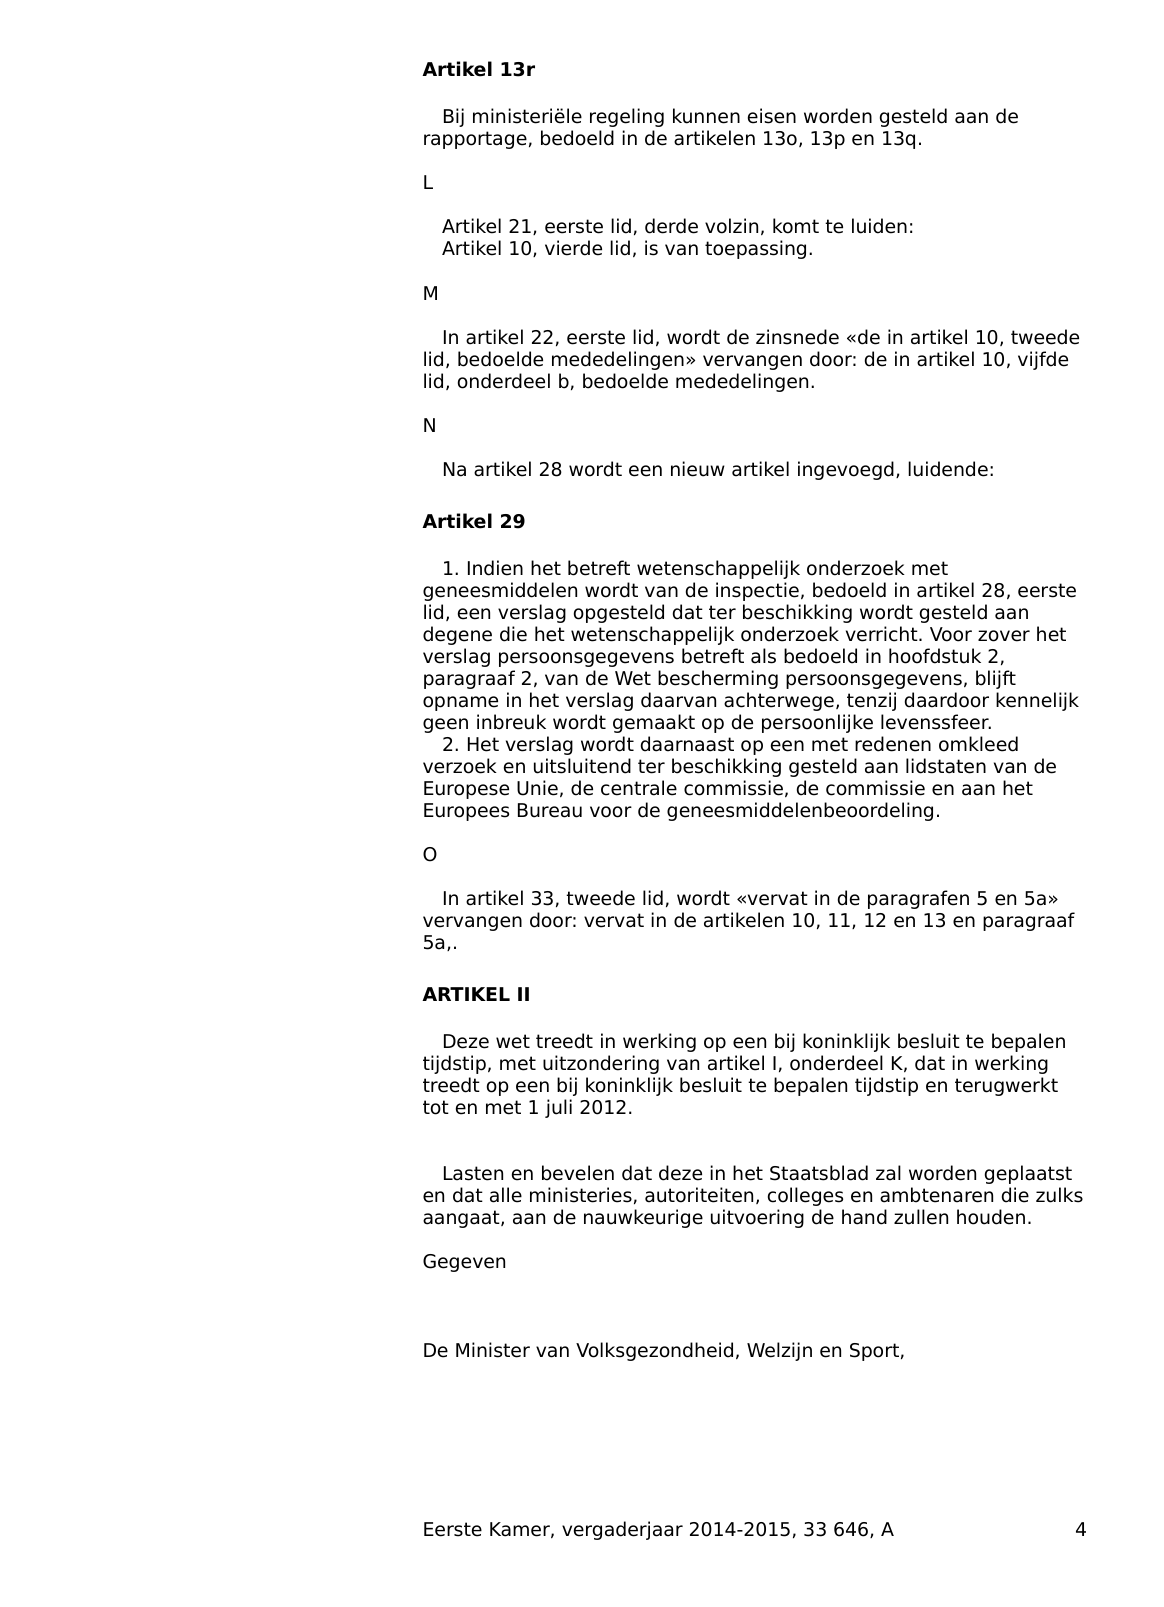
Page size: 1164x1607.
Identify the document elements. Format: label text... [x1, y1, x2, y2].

text Artikel 21, eerste lid, derde volzin, komt te luiden: [422, 216, 1087, 238]
subtitle ARTIKEL II [422, 984, 1087, 1006]
text M [422, 282, 1087, 304]
subtitle Artikel 13r [422, 59, 1087, 81]
text N [422, 415, 1087, 437]
text 1. Indien het betreft wetenschappelijk onderzoek met geneesmiddelen wordt van de inspectie, bedoeld in artikel 28, eerste lid, een verslag opgesteld dat ter beschikking wordt gesteld aan degene die het wetenschappelijk onderzoek verricht. Voor zover het verslag persoonsgegevens betreft als bedoeld in hoofdstuk 2, paragraaf 2, van de Wet bescherming persoonsgegevens, blijft opname in het verslag daarvan achterwege, tenzij daardoor kennelijk geen inbreuk wordt gemaakt op de persoonlijke levenssfeer. [422, 558, 1087, 734]
text L [422, 172, 1087, 194]
text Artikel 10, vierde lid, is van toepassing. [422, 238, 1087, 260]
text In artikel 33, tweede lid, wordt «vervat in de paragrafen 5 en 5a» vervangen door: vervat in de artikelen 10, 11, 12 en 13 en paragraaf 5a,. [422, 888, 1087, 954]
text Deze wet treedt in werking op een bij koninklijk besluit te bepalen tijdstip, met uitzondering van artikel I, onderdeel K, dat in werking treedt op een bij koninklijk besluit te bepalen tijdstip en terugwerkt tot en met 1 juli 2012. [422, 1031, 1087, 1119]
text O [422, 844, 1087, 866]
text Lasten en bevelen dat deze in het Staatsblad zal worden geplaatst en dat alle ministeries, autoriteiten, colleges en ambtenaren die zulks aangaat, aan de nauwkeurige uitvoering de hand zullen houden. [422, 1163, 1087, 1229]
text Gegeven [422, 1251, 1087, 1273]
text 2. Het verslag wordt daarnaast op een met redenen omkleed verzoek en uitsluitend ter beschikking gesteld aan lidstaten van de Europese Unie, de centrale commissie, de commissie en aan het Europees Bureau voor de geneesmiddelenbeoordeling. [422, 734, 1087, 822]
text Na artikel 28 wordt een nieuw artikel ingevoegd, luidende: [422, 459, 1087, 481]
text Bij ministeriële regeling kunnen eisen worden gesteld aan de rapportage, bedoeld in de artikelen 13o, 13p en 13q. [422, 106, 1087, 150]
subtitle Artikel 29 [422, 511, 1087, 533]
text In artikel 22, eerste lid, wordt de zinsnede «de in artikel 10, tweede lid, bedoelde mededelingen» vervangen door: de in artikel 10, vijfde lid, onderdeel b, bedoelde mededelingen. [422, 327, 1087, 393]
text De Minister van Volksgezondheid, Welzijn en Sport, [422, 1340, 1087, 1362]
